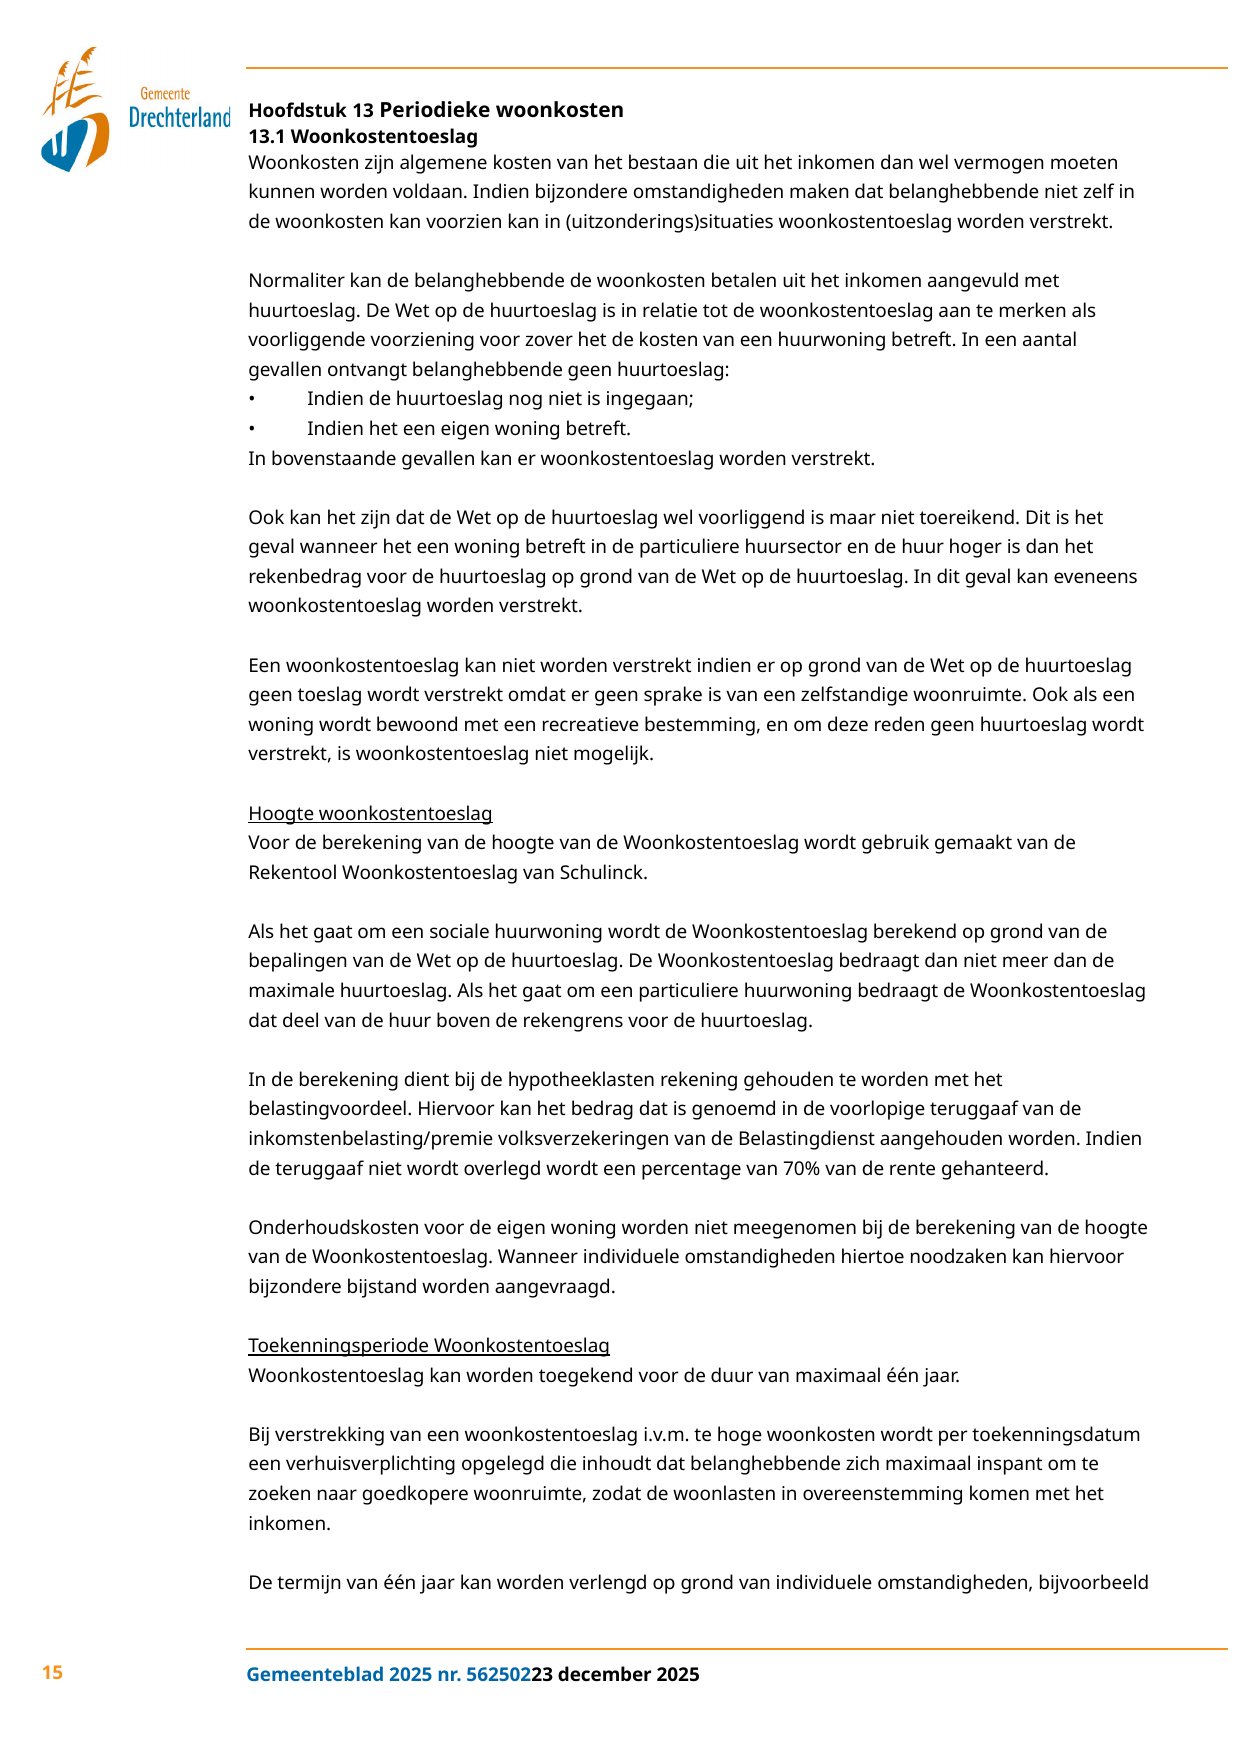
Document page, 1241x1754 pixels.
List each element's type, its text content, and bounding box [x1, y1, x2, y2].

text Normaliter kan de belanghebbende de woonkosten betalen uit het inkomen aangevuld met huurtoeslag. De Wet op de huurtoeslag is in relatie tot de woonkostentoeslag aan te merken als voorliggende voorziening voor zover het de kosten van een huurwoning betreft. In een aantal gevallen ontvangt belanghebbende geen huurtoeslag: [248, 267, 1152, 382]
text Een woonkostentoeslag kan niet worden verstrekt indien er op grond van de Wet op de huurtoeslag geen toeslag wordt verstrekt omdat er geen sprake is van een zelfstandige woonruimte. Ook als een woning wordt bewoond met een recreatieve bestemming, en om deze reden geen huurtoeslag wordt verstrekt, is woonkostentoeslag niet mogelijk. [248, 652, 1152, 766]
text Hoogte woonkostentoeslag [248, 800, 1152, 826]
text Onderhoudskosten voor de eigen woning worden niet meegenomen bij de berekening van de hoogte van de Woonkostentoeslag. Wanneer individuele omstandigheden hiertoe noodzaken kan hiervoor bijzondere bijstand worden aangevraagd. [248, 1214, 1152, 1299]
picture [41, 158, 64, 172]
picture [226, 115, 231, 124]
text Toekenningsperiode Woonkostentoeslag [248, 1332, 1152, 1358]
text Voor de berekening van de hoogte van de Woonkostentoeslag wordt gebruik gemaakt van de Rekentool Woonkostentoeslag van Schulinck. [248, 829, 1152, 885]
text Woonkostentoeslag kan worden toegekend voor de duur van maximaal één jaar. [248, 1362, 1152, 1388]
text De termijn van één jaar kan worden verlengd op grond van individuele omstandigheden, bijvoorbeeld [248, 1569, 1152, 1595]
text In de berekening dient bij de hypotheeklasten rekening gehouden te worden met het belastingvoordeel. Hiervoor kan het bedrag dat is genoemd in de voorlopige teruggaaf van de inkomstenbelasting/premie volksverzekeringen van de Belastingdienst aangehouden worden. Indien de teruggaaf niet wordt overlegd wordt een percentage van 70% van de rente gehanteerd. [248, 1066, 1152, 1181]
list Indien het een eigen woning betreft. [248, 415, 1152, 441]
picture [41, 47, 231, 172]
text Bij verstrekking van een woonkostentoeslag i.v.m. te hoge woonkosten wordt per toekenningsdatum een verhuisverplichting opgelegd die inhoudt dat belanghebbende zich maximaal inspant om te zoeken naar goedkopere woonruimte, zodat de woonlasten in overeenstemming komen met het inkomen. [248, 1421, 1152, 1536]
text 13.1 Woonkostentoeslag [248, 123, 1152, 149]
text In bovenstaande gevallen kan er woonkostentoeslag worden verstrekt. [248, 445, 1152, 471]
list Indien de huurtoeslag nog niet is ingegaan; [248, 386, 1152, 411]
text Ook kan het zijn dat de Wet op de huurtoeslag wel voorliggend is maar niet toereikend. Dit is het geval wanneer het een woning betreft in de particuliere huursector en de huur hoger is dan het rekenbedrag voor de huurtoeslag op grond van de Wet op de huurtoeslag. In dit geval kan eveneens woonkostentoeslag worden verstrekt. [248, 504, 1152, 618]
text Hoofdstuk 13 Periodieke woonkosten [248, 95, 1152, 123]
text Als het gaat om een sociale huurwoning wordt de Woonkostentoeslag berekend op grond van de bepalingen van de Wet op de huurtoeslag. De Woonkostentoeslag bedraagt dan niet meer dan de maximale huurtoeslag. Als het gaat om een particuliere huurwoning bedraagt de Woonkostentoeslag dat deel van de huur boven de rekengrens voor de huurtoeslag. [248, 918, 1152, 1033]
text Woonkosten zijn algemene kosten van het bestaan die uit het inkomen dan wel vermogen moeten kunnen worden voldaan. Indien bijzondere omstandigheden maken dat belanghebbende niet zelf in de woonkosten kan voorzien kan in (uitzonderings)situaties woonkostentoeslag worden verstrekt. [248, 149, 1152, 234]
